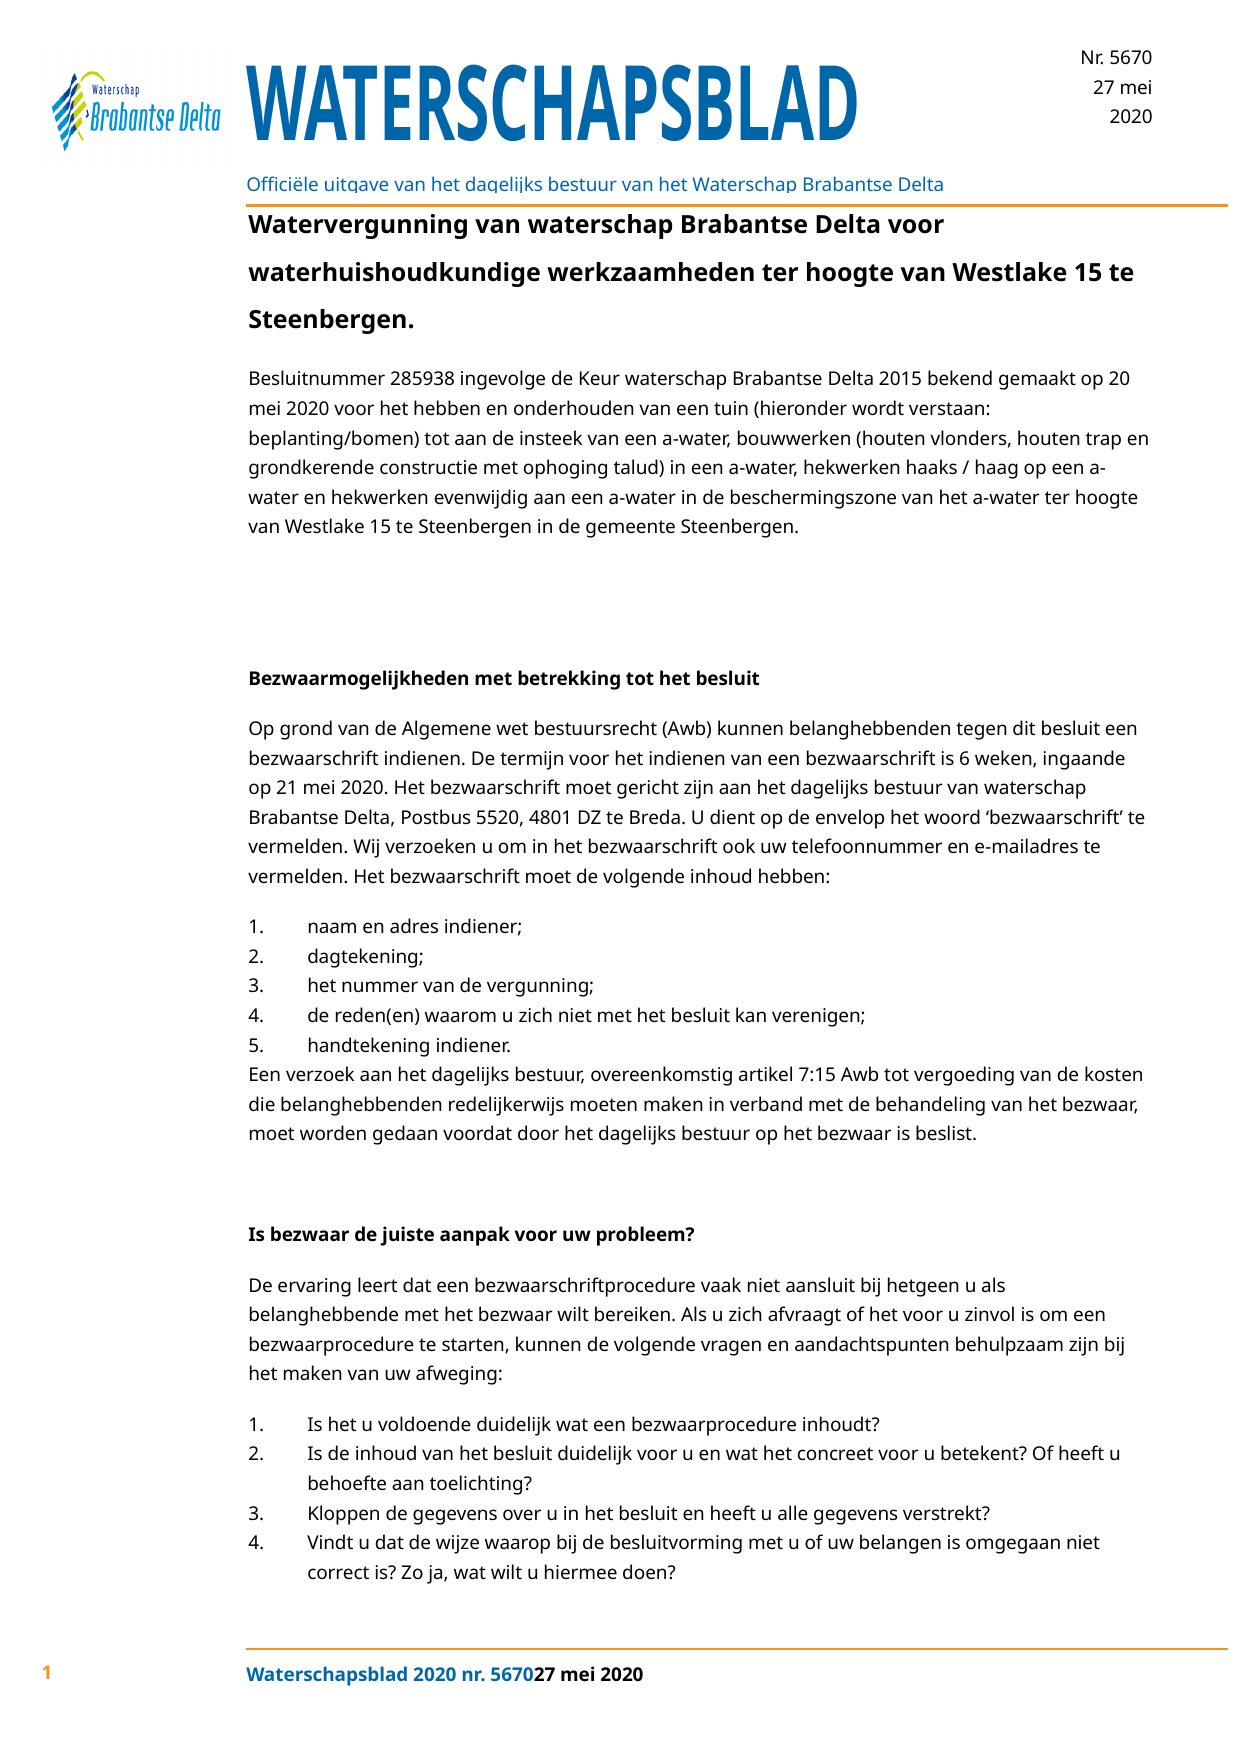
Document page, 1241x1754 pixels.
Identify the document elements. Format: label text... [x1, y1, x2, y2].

list naam en adres indiener; [248, 913, 1152, 939]
list dagtekening; [248, 943, 1152, 969]
text De ervaring leert dat een bezwaarschriftprocedure vaak niet aansluit bij hetgeen u als belanghebbende met het bezwaar wilt bereiken. Als u zich afvraagt of het voor u zinvol is om een bezwaarprocedure te starten, kunnen de volgende vragen en aandachtspunten behulpzaam zijn bij het maken van uw afweging: [248, 1272, 1152, 1386]
list Is het u voldoende duidelijk wat een bezwaarprocedure inhoudt? [248, 1411, 1152, 1437]
picture [41, 47, 231, 172]
text Besluitnummer 285938 ingevolge de Keur waterschap Brabantse Delta 2015 bekend gemaakt op 20 mei 2020 voor het hebben en onderhouden van een tuin (hieronder wordt verstaan: beplanting/bomen) tot aan de insteek van een a-water, bouwwerken (houten vlonders, houten trap en grondkerende constructie met ophoging talud) in een a-water, hekwerken haaks / haag op een a-water en hekwerken evenwijdig aan een a-water in de beschermingszone van het a-water ter hoogte van Westlake 15 te Steenbergen in de gemeente Steenbergen. [248, 366, 1152, 539]
list de reden(en) waarom u zich niet met het besluit kan verenigen; [248, 1002, 1152, 1028]
list Vindt u dat de wijze waarop bij de besluitvorming met u of uw belangen is omgegaan niet correct is? Zo ja, wat wilt u hiermee doen? [248, 1529, 1152, 1584]
text Bezwaarmogelijkheden met betrekking tot het besluit [248, 665, 1152, 690]
text Op grond van de Algemene wet bestuursrecht (Awb) kunnen belanghebbenden tegen dit besluit een bezwaarschrift indienen. De termijn voor het indienen van een bezwaarschrift is 6 weken, ingaande op 21 mei 2020. Het bezwaarschrift moet gericht zijn aan het dagelijks bestuur van waterschap Brabantse Delta, Postbus 5520, 4801 DZ te Breda. U dient op de envelop het woord ‘bezwaarschrift’ te vermelden. Wij verzoeken u om in het bezwaarschrift ook uw telefoonnummer en e‑mailadres te vermelden. Het bezwaarschrift moet de volgende inhoud hebben: [248, 715, 1152, 889]
list Is de inhoud van het besluit duidelijk voor u en wat het concreet voor u betekent? Of heeft u behoefte aan toelichting? [248, 1441, 1152, 1496]
text Een verzoek aan het dagelijks bestuur, overeenkomstig artikel 7:15 Awb tot vergoeding van de kosten die belanghebbenden redelijkerwijs moeten maken in verband met de behandeling van het bezwaar, moet worden gedaan voordat door het dagelijks bestuur op het bezwaar is beslist. [248, 1061, 1152, 1146]
list het nummer van de vergunning; [248, 973, 1152, 998]
text Is bezwaar de juiste aanpak voor uw probleem? [248, 1221, 1152, 1247]
list Kloppen de gegevens over u in het besluit en heeft u alle gegevens verstrekt? [248, 1500, 1152, 1525]
list handtekening indiener. [248, 1032, 1152, 1057]
text Watervergunning van waterschap Brabantse Delta voor waterhuishoudkundige werkzaamheden ter hoogte van Westlake 15 te Steenbergen. [248, 207, 1152, 336]
